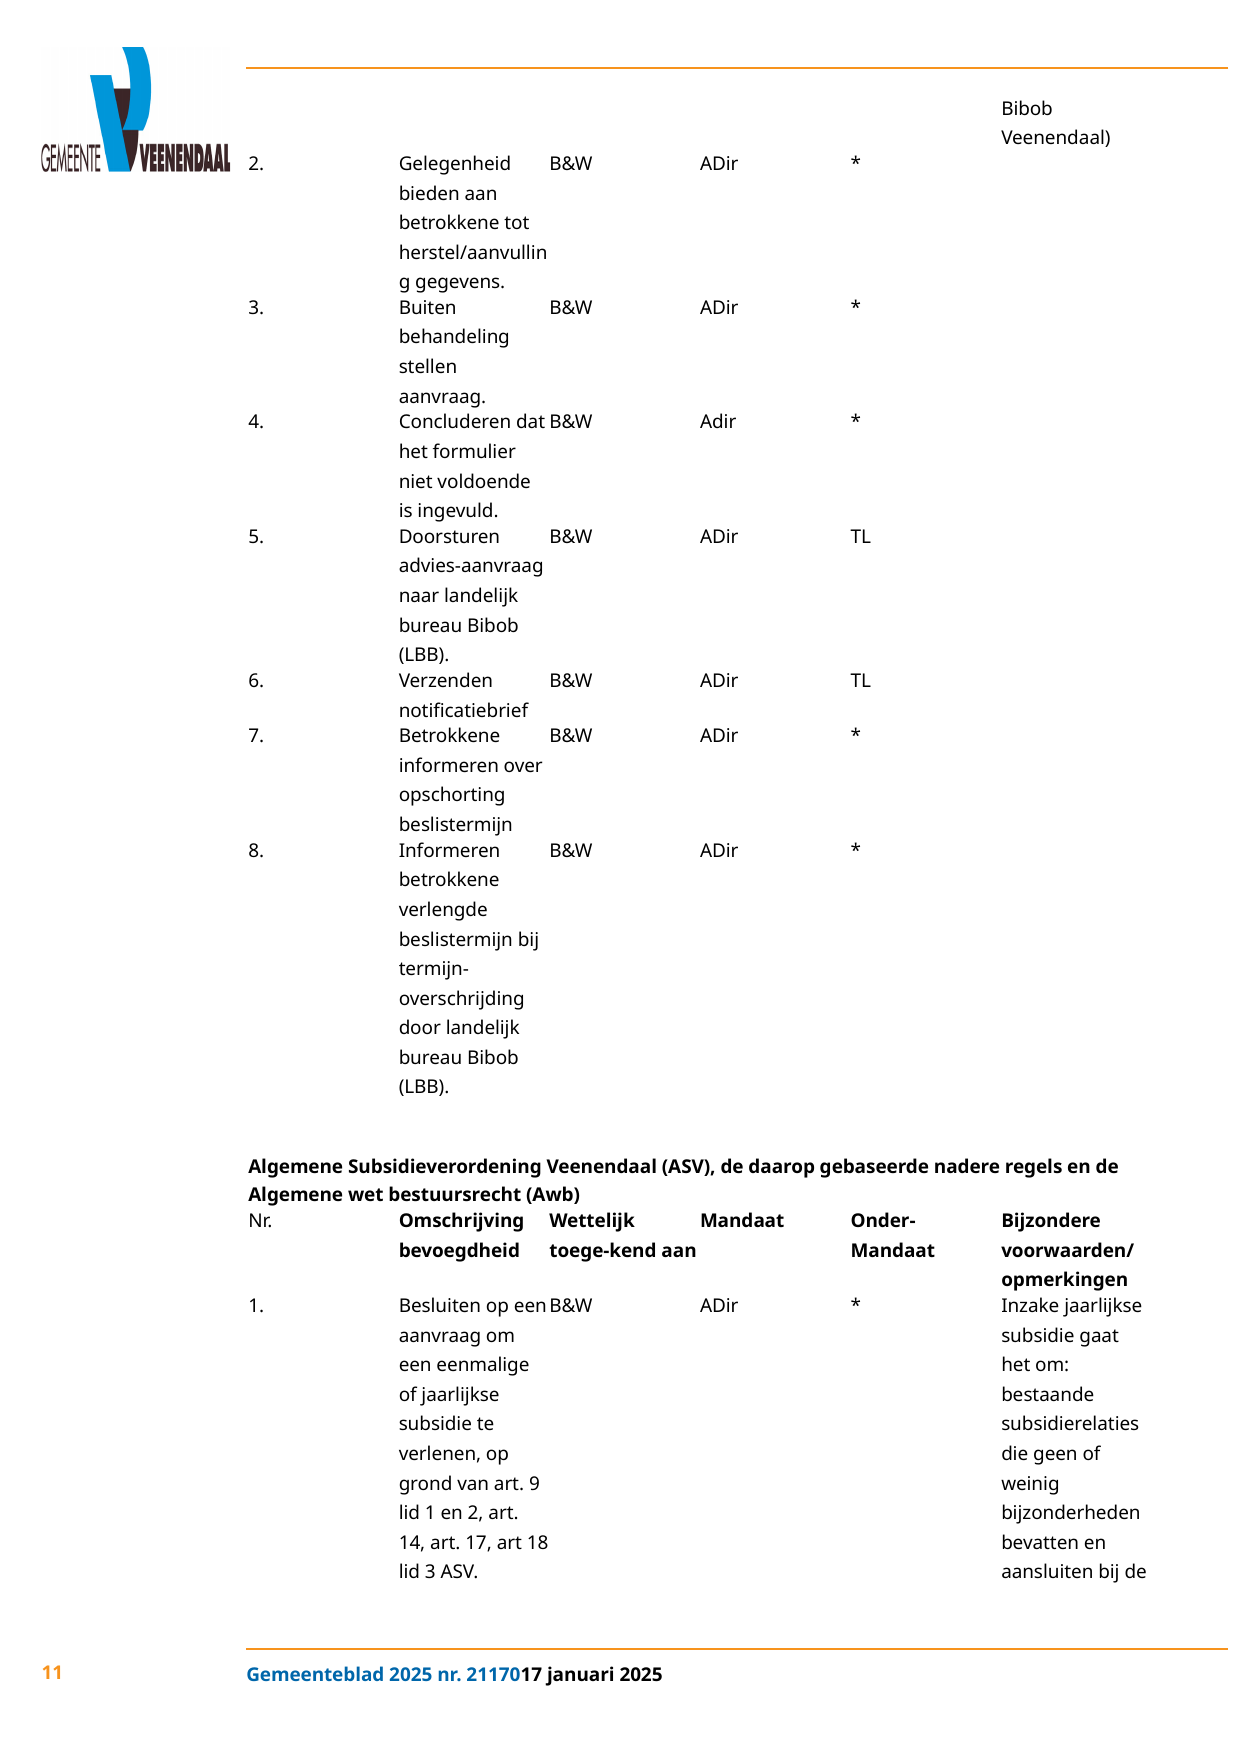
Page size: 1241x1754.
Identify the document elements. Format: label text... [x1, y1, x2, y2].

table_cell Gelegenheid bieden aan betrokkene tot herstel/aanvulling gegevens. [399, 150, 549, 294]
table_cell * [850, 294, 1001, 409]
table_cell Adir [700, 409, 850, 523]
table_cell [248, 95, 398, 150]
table_cell [549, 95, 700, 150]
table_cell 5. [248, 523, 398, 667]
table_cell TL [850, 667, 1001, 722]
table_cell [700, 95, 850, 150]
table_cell [1001, 523, 1152, 667]
table_cell * [850, 837, 1001, 1099]
table_cell [248, 1292, 398, 1584]
table_cell B&W [549, 837, 700, 1099]
table_cell 4. [248, 409, 398, 523]
table_cell ADir [700, 837, 850, 1099]
table_header Omschrijving bevoegdheid [399, 1207, 549, 1292]
table_cell Buiten behandeling stellen aanvraag. [399, 294, 549, 409]
table_cell B&W [549, 294, 700, 409]
table_cell [399, 95, 549, 150]
table_cell Verzenden notificatiebrief [399, 667, 549, 722]
table_cell B&W [549, 1292, 700, 1584]
table_cell ADir [700, 150, 850, 294]
table_cell * [850, 150, 1001, 294]
table_cell B&W [549, 150, 700, 294]
table_cell 7. [248, 723, 398, 837]
table_cell ADir [700, 294, 850, 409]
table_cell [1001, 294, 1152, 409]
table_cell 8. [248, 837, 398, 1099]
table_cell ADir [700, 1292, 850, 1584]
picture [41, 47, 130, 172]
table_cell ADir [700, 523, 850, 667]
table_cell 2. [248, 150, 398, 294]
table_cell * [850, 409, 1001, 523]
table_cell Besluiten op een aanvraag om een eenmalige of jaarlijkse subsidie te verlenen, op grond van art. 9 lid 1 en 2, art. 14, art. 17, art 18 lid 3 ASV. [399, 1292, 549, 1584]
table_cell Informeren betrokkene verlengde beslistermijn bij termijn-overschrijding door landelijk bureau Bibob (LBB). [399, 837, 549, 1099]
table_cell TL [850, 523, 1001, 667]
text Algemene Subsidieverordening Veenendaal (ASV), de daarop gebaseerde nadere regels en de Algemene wet bestuursrecht (Awb) [248, 1153, 1152, 1207]
table_cell Bibob Veenendaal) [1001, 95, 1152, 150]
table_cell Concluderen dat het formulier niet voldoende is ingevuld. [399, 409, 549, 523]
table_cell * [850, 723, 1001, 837]
table_header Wettelijk toege-kend aan [549, 1207, 700, 1292]
table_cell [850, 95, 1001, 150]
table_cell ADir [700, 667, 850, 722]
table_header Bijzondere voorwaarden/ opmerkingen [1001, 1207, 1152, 1292]
table_cell Inzake jaarlijkse subsidie gaat het om: bestaande subsidierelaties die geen of weinig bijzonderheden bevatten en aansluiten bij de [1001, 1292, 1152, 1584]
table_cell 3. [248, 294, 398, 409]
table_cell [1001, 667, 1152, 722]
table_cell B&W [549, 723, 700, 837]
table_header Nr. [248, 1207, 398, 1292]
table_cell 6. [248, 667, 398, 722]
table_cell * [850, 1292, 1001, 1584]
table_cell B&W [549, 409, 700, 523]
table_cell [1001, 723, 1152, 837]
table_cell [1001, 837, 1152, 1099]
table_cell Doorsturen advies-aanvraag naar landelijk bureau Bibob (LBB). [399, 523, 549, 667]
table_cell B&W [549, 523, 700, 667]
table_header Mandaat [700, 1207, 850, 1292]
table_cell Betrokkene informeren over opschorting beslistermijn [399, 723, 549, 837]
table_cell B&W [549, 667, 700, 722]
table_header Onder- Mandaat [850, 1207, 1001, 1292]
table_cell [1001, 409, 1152, 523]
table_cell [1001, 150, 1152, 294]
picture [123, 47, 231, 172]
table_cell ADir [700, 723, 850, 837]
